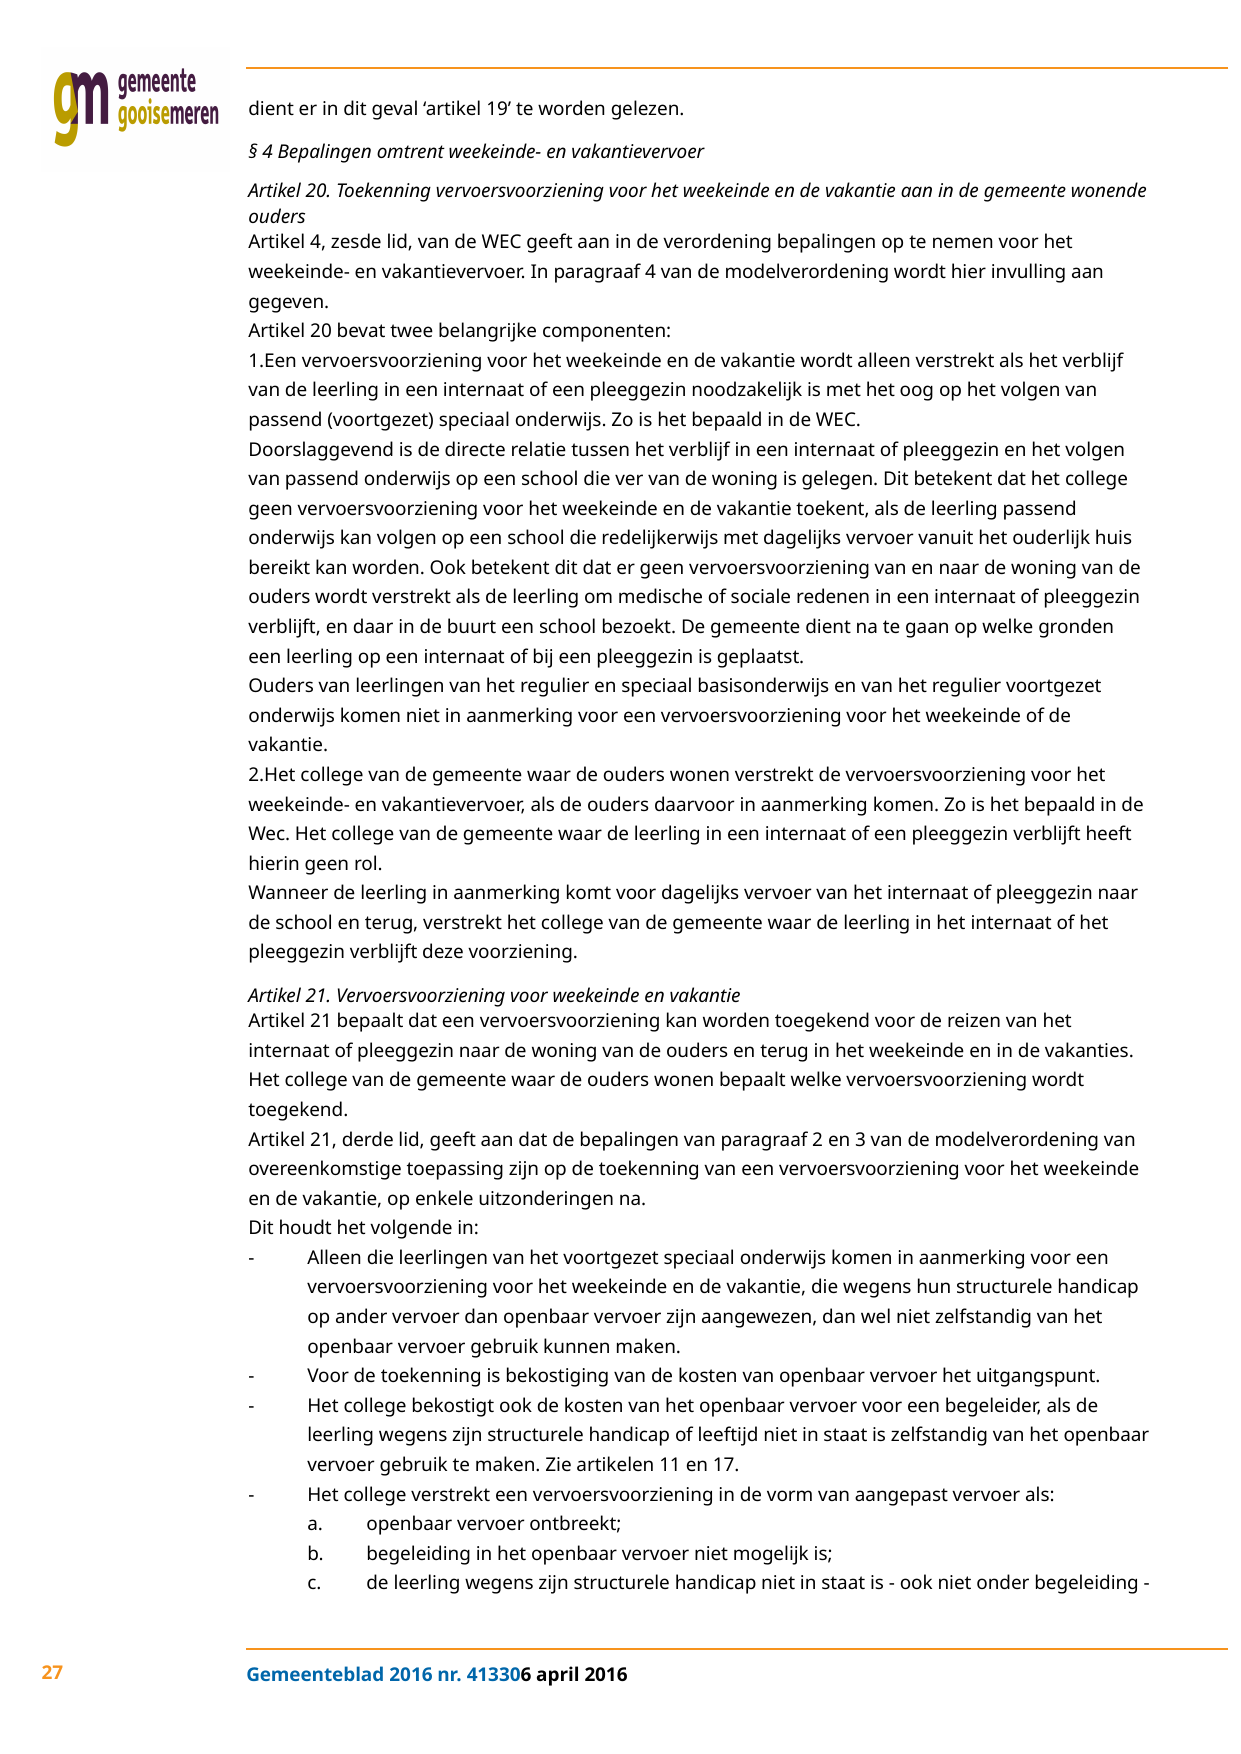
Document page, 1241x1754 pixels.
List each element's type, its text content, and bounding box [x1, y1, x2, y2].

text Artikel 4, zesde lid, van de WEC geeft aan in de verordening bepalingen op te nemen voor het weekeinde- en vakantievervoer. In paragraaf 4 van de modelverordening wordt hier invulling aan gegeven. [248, 229, 1152, 313]
list de leerling wegens zijn structurele handicap niet in staat is - ook niet onder begeleiding [307, 1569, 1152, 1595]
text Doorslaggevend is de directe relatie tussen het verblijf in een internaat of pleeggezin en het volgen van passend onderwijs op een school die ver van de woning is gelegen. Dit betekent dat het college geen vervoersvoorziening voor het weekeinde en de vakantie toekent, als de leerling passend onderwijs kan volgen op een school die redelijkerwijs met dagelijks vervoer vanuit het ouderlijk huis bereikt kan worden. Ook betekent dit dat er geen vervoersvoorziening van en naar de woning van de ouders wordt verstrekt als de leerling om medische of sociale redenen in een internaat of pleeggezin verblijft, en daar in de buurt een school bezoekt. De gemeente dient na te gaan op welke gronden een leerling op een internaat of bij een pleeggezin is geplaatst. [248, 436, 1152, 668]
text Dit houdt het volgende in: [248, 1214, 1152, 1240]
text § 4 Bepalingen omtrent weekeinde- en vakantievervoer [248, 138, 1152, 164]
picture [41, 47, 231, 172]
text Artikel 20. Toekenning vervoersvoorziening voor het weekeinde en de vakantie aan in de gemeente wonende ouders [248, 177, 1152, 229]
list begeleiding in het openbaar vervoer niet mogelijk is; [307, 1540, 1152, 1566]
text Artikel 21, derde lid, geeft aan dat de bepalingen van paragraaf 2 en 3 van de modelverordening van overeenkomstige toepassing zijn op de toekenning van een vervoersvoorziening voor het weekeinde en de vakantie, op enkele uitzonderingen na. [248, 1126, 1152, 1211]
text 2.Het college van de gemeente waar de ouders wonen verstrekt de vervoersvoorziening voor het weekeinde- en vakantievervoer, als de ouders daarvoor in aanmerking komen. Zo is het bepaald in de Wec. Het college van de gemeente waar de leerling in een internaat of een pleeggezin verblijft heeft hierin geen rol. [248, 761, 1152, 876]
text Artikel 21 bepaalt dat een vervoersvoorziening kan worden toegekend voor de reizen van het internaat of pleeggezin naar de woning van de ouders en terug in het weekeinde en in de vakanties. Het college van de gemeente waar de ouders wonen bepaalt welke vervoersvoorziening wordt toegekend. [248, 1007, 1152, 1122]
text Wanneer de leerling in aanmerking komt voor dagelijks vervoer van het internaat of pleeggezin naar de school en terug, verstrekt het college van de gemeente waar de leerling in het internaat of het pleeggezin verblijft deze voorziening. [248, 879, 1152, 964]
list Voor de toekenning is bekostiging van de kosten van openbaar vervoer het uitgangspunt. [248, 1362, 1152, 1388]
list Het college bekostigt ook de kosten van het openbaar vervoer voor een begeleider, als de leerling wegens zijn structurele handicap of leeftijd niet in staat is zelfstandig van het openbaar vervoer gebruik te maken. Zie artikelen 11 en 17. [248, 1392, 1152, 1477]
text 1.Een vervoersvoorziening voor het weekeinde en de vakantie wordt alleen verstrekt als het verblijf van de leerling in een internaat of een pleeggezin noodzakelijk is met het oog op het volgen van passend (voortgezet) speciaal onderwijs. Zo is het bepaald in de WEC. [248, 347, 1152, 432]
text Artikel 21. Vervoersvoorziening voor weekeinde en vakantie [248, 982, 1152, 1007]
list Alleen die leerlingen van het voortgezet speciaal onderwijs komen in aanmerking voor een vervoersvoorziening voor het weekeinde en de vakantie, die wegens hun structurele handicap op ander vervoer dan openbaar vervoer zijn aangewezen, dan wel niet zelfstandig van het openbaar vervoer gebruik kunnen maken. [248, 1244, 1152, 1359]
text Ouders van leerlingen van het regulier en speciaal basisonderwijs en van het regulier voortgezet onderwijs komen niet in aanmerking voor een vervoersvoorziening voor het weekeinde of de vakantie. [248, 672, 1152, 757]
text dient er in dit geval ‘artikel 19’ te worden gelezen. [248, 95, 1152, 121]
list Het college verstrekt een vervoersvoorziening in de vorm van aangepast vervoer als: [248, 1481, 1152, 1507]
text Artikel 20 bevat twee belangrijke componenten: [248, 317, 1152, 343]
list openbaar vervoer ontbreekt; [307, 1510, 1152, 1536]
